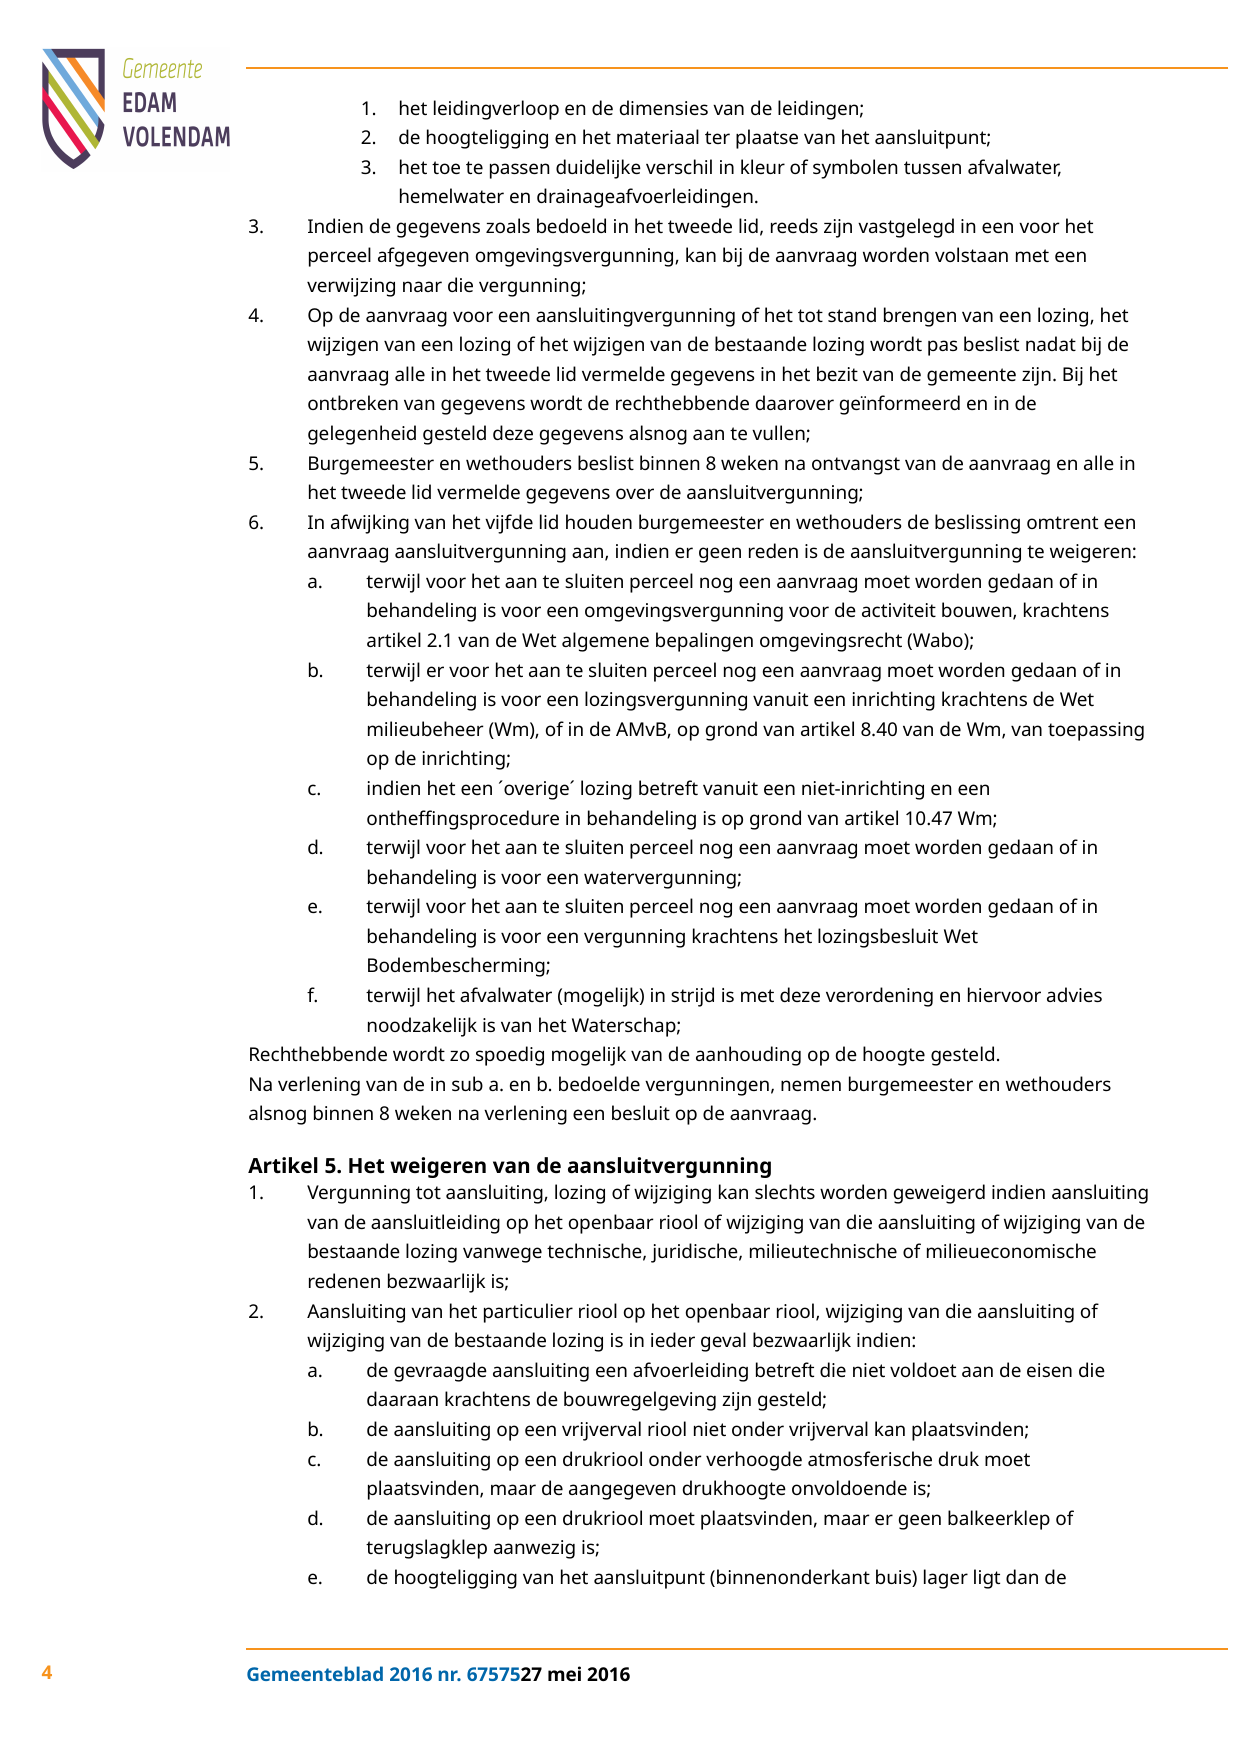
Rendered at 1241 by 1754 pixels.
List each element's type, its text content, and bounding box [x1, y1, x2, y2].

list de gevraagde aansluiting een afvoerleiding betreft die niet voldoet aan de eisen die daaraan krachtens de bouwregelgeving zijn gesteld; [307, 1357, 1152, 1412]
list de aansluiting op een vrijverval riool niet onder vrijverval kan plaatsvinden; [307, 1416, 1152, 1442]
list het leidingverloop en de dimensies van de leidingen; [361, 95, 1152, 121]
list Vergunning tot aansluiting, lozing of wijziging kan slechts worden geweigerd indien aansluiting van de aansluitleiding op het openbaar riool of wijziging van die aansluiting of wijziging van de bestaande lozing vanwege technische, juridische, milieutechnische of milieueconomische redenen bezwaarlijk is; [248, 1179, 1152, 1294]
list Burgemeester en wethouders beslist binnen 8 weken na ontvangst van de aanvraag en alle in het tweede lid vermelde gegevens over de aansluitvergunning; [248, 450, 1152, 505]
text Na verlening van de in sub a. en b. bedoelde vergunningen, nemen burgemeester en wethouders alsnog binnen 8 weken na verlening een besluit op de aanvraag. [248, 1071, 1152, 1126]
list de hoogteligging van het aansluitpunt (binnenonderkant buis) lager ligt dan de [307, 1564, 1152, 1590]
list terwijl het afvalwater (mogelijk) in strijd is met deze verordening en hiervoor advies noodzakelijk is van het Waterschap; [307, 982, 1152, 1038]
picture [41, 47, 231, 172]
list Indien de gegevens zoals bedoeld in het tweede lid, reeds zijn vastgelegd in een voor het perceel afgegeven omgevingsvergunning, kan bij de aanvraag worden volstaan met een verwijzing naar die vergunning; [248, 213, 1152, 298]
list de hoogteligging en het materiaal ter plaatse van het aansluitpunt; [361, 124, 1152, 150]
list In afwijking van het vijfde lid houden burgemeester en wethouders de beslissing omtrent een aanvraag aansluitvergunning aan, indien er geen reden is de aansluitvergunning te weigeren: [248, 509, 1152, 564]
list terwijl voor het aan te sluiten perceel nog een aanvraag moet worden gedaan of in behandeling is voor een watervergunning; [307, 834, 1152, 890]
text Artikel 5. Het weigeren van de aansluitvergunning [248, 1151, 1152, 1179]
list het toe te passen duidelijke verschil in kleur of symbolen tussen afvalwater, hemelwater en drainageafvoerleidingen. [361, 154, 1152, 209]
list Aansluiting van het particulier riool op het openbaar riool, wijziging van die aansluiting of wijziging van de bestaande lozing is in ieder geval bezwaarlijk indien: [248, 1298, 1152, 1353]
text Rechthebbende wordt zo spoedig mogelijk van de aanhouding op de hoogte gesteld. [248, 1041, 1152, 1067]
list Op de aanvraag voor een aansluitingvergunning of het tot stand brengen van een lozing, het wijzigen van een lozing of het wijzigen van de bestaande lozing wordt pas beslist nadat bij de aanvraag alle in het tweede lid vermelde gegevens in het bezit van de gemeente zijn. Bij het ontbreken van gegevens wordt de rechthebbende daarover geïnformeerd en in de gelegenheid gesteld deze gegevens alsnog aan te vullen; [248, 302, 1152, 446]
list de aansluiting op een drukriool onder verhoogde atmosferische druk moet plaatsvinden, maar de aangegeven drukhoogte onvoldoende is; [307, 1446, 1152, 1501]
list terwijl voor het aan te sluiten perceel nog een aanvraag moet worden gedaan of in behandeling is voor een omgevingsvergunning voor de activiteit bouwen, krachtens artikel 2.1 van de Wet algemene bepalingen omgevingsrecht (Wabo); [307, 568, 1152, 653]
list terwijl er voor het aan te sluiten perceel nog een aanvraag moet worden gedaan of in behandeling is voor een lozingsvergunning vanuit een inrichting krachtens de Wet milieubeheer (Wm), of in de AMvB, op grond van artikel 8.40 van de Wm, van toepassing op de inrichting; [307, 657, 1152, 771]
list indien het een ´overige´ lozing betreft vanuit een niet-inrichting en een ontheffingsprocedure in behandeling is op grond van artikel 10.47 Wm; [307, 775, 1152, 831]
list terwijl voor het aan te sluiten perceel nog een aanvraag moet worden gedaan of in behandeling is voor een vergunning krachtens het lozingsbesluit Wet Bodembescherming; [307, 893, 1152, 978]
list de aansluiting op een drukriool moet plaatsvinden, maar er geen balkeerklep of terugslagklep aanwezig is; [307, 1505, 1152, 1560]
